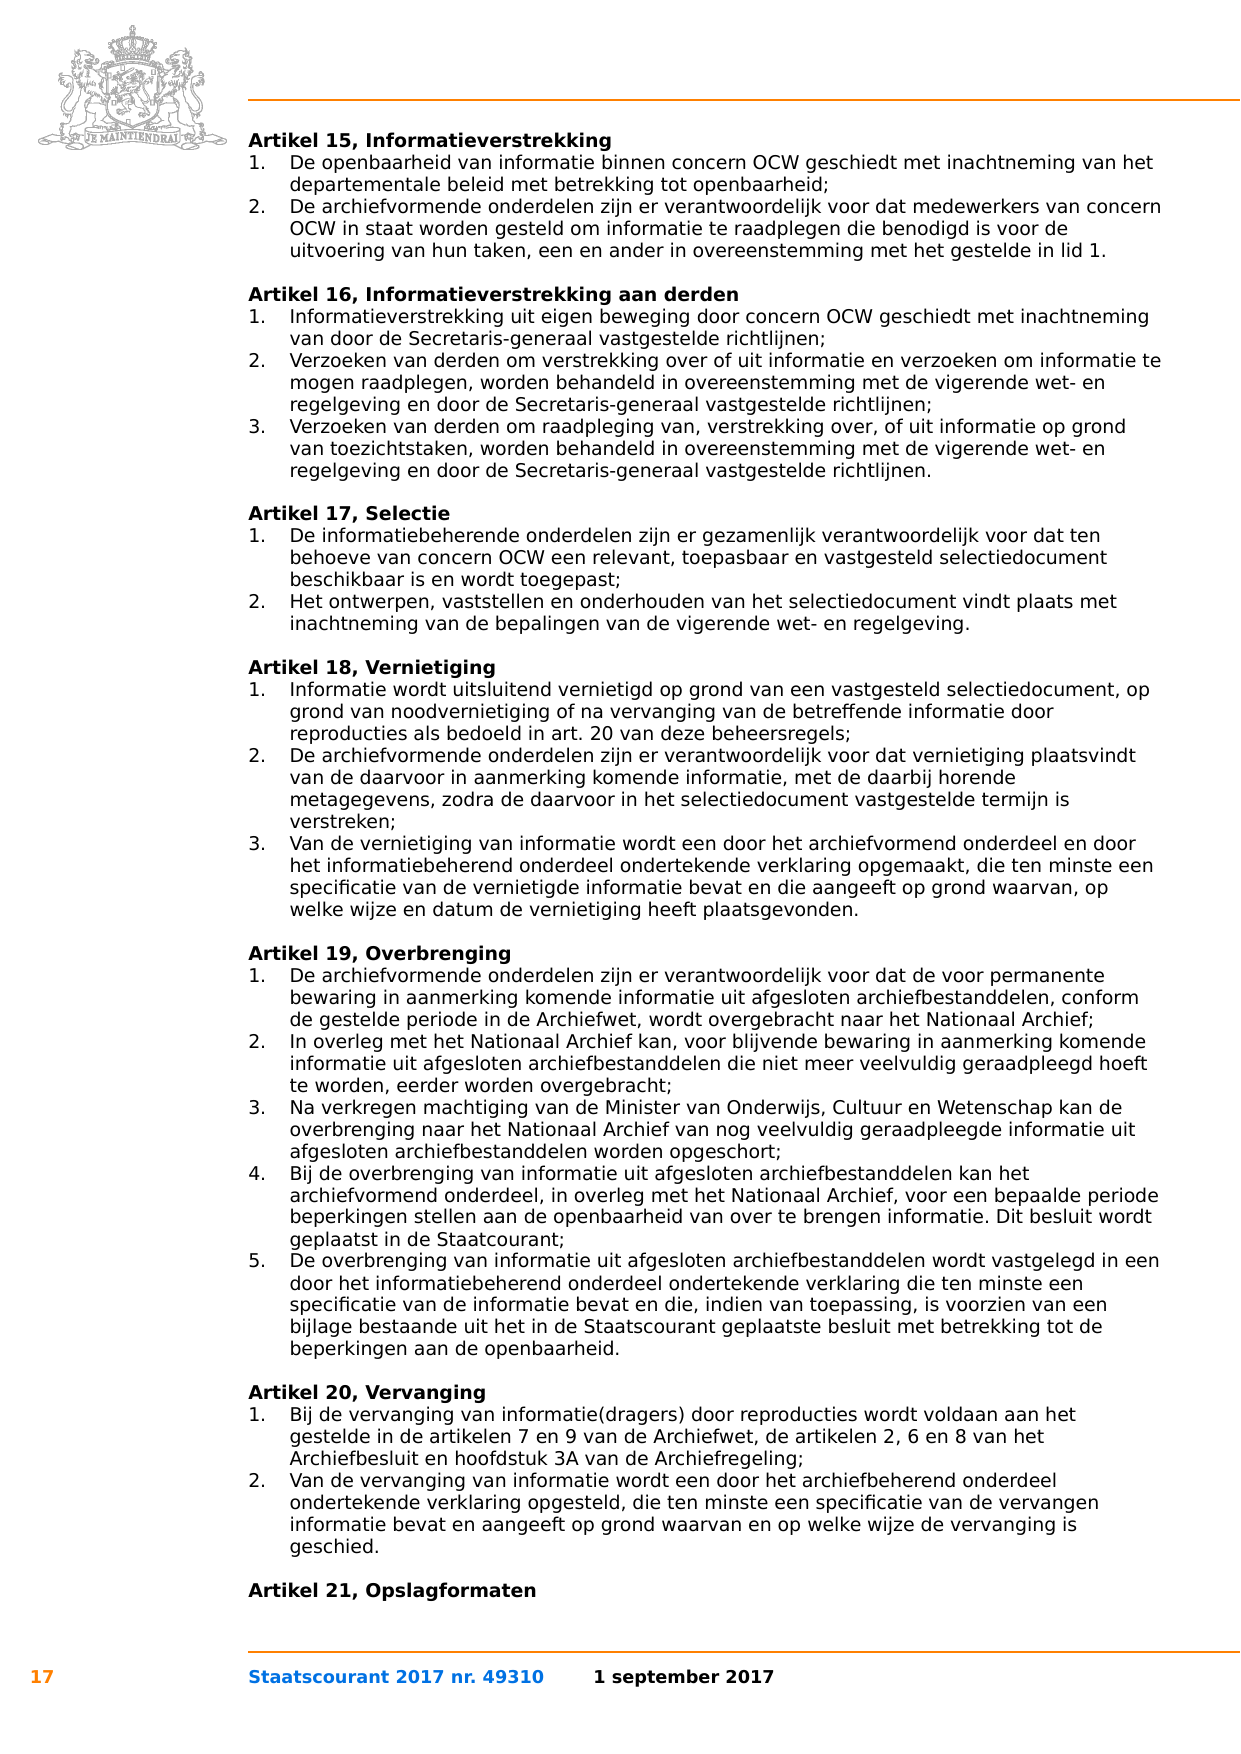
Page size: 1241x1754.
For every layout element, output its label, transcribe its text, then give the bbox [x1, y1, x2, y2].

picture [38, 25, 227, 150]
text Artikel 21, Opslagformaten [248, 1580, 1163, 1602]
text 1. De informatiebeherende onderdelen zijn er gezamenlijk verantwoordelijk voor dat ten behoeve van concern OCW een relevant, toepasbaar en vastgesteld selectiedocument beschikbaar is en wordt toegepast; [248, 525, 1163, 591]
text Artikel 20, Vervanging [248, 1382, 1163, 1404]
text 1. De openbaarheid van informatie binnen concern OCW geschiedt met inachtneming van het departementale beleid met betrekking tot openbaarheid; [248, 152, 1163, 196]
text 2. Van de vervanging van informatie wordt een door het archiefbeherend onderdeel ondertekende verklaring opgesteld, die ten minste een specificatie van de vervangen informatie bevat en aangeeft op grond waarvan en op welke wijze de vervanging is geschied. [248, 1470, 1163, 1558]
text 2. De archiefvormende onderdelen zijn er verantwoordelijk voor dat vernietiging plaatsvindt van de daarvoor in aanmerking komende informatie, met de daarbij horende metagegevens, zodra de daarvoor in het selectiedocument vastgestelde termijn is verstreken; [248, 745, 1163, 833]
text 3. Verzoeken van derden om raadpleging van, verstrekking over, of uit informatie op grond van toezichtstaken, worden behandeld in overeenstemming met de vigerende wet- en regelgeving en door de Secretaris-generaal vastgestelde richtlijnen. [248, 416, 1163, 481]
text 2. Het ontwerpen, vaststellen en onderhouden van het selectiedocument vindt plaats met inachtneming van de bepalingen van de vigerende wet- en regelgeving. [248, 591, 1163, 635]
text 3. Van de vernietiging van informatie wordt een door het archiefvormend onderdeel en door het informatiebeherend onderdeel ondertekende verklaring opgemaakt, die ten minste een specificatie van de vernietigde informatie bevat en die aangeeft op grond waarvan, op welke wijze en datum de vernietiging heeft plaatsgevonden. [248, 833, 1163, 921]
text Artikel 17, Selectie [248, 503, 1163, 525]
text Artikel 15, Informatieverstrekking [248, 130, 1163, 152]
text 2. Verzoeken van derden om verstrekking over of uit informatie en verzoeken om informatie te mogen raadplegen, worden behandeld in overeenstemming met de vigerende wet- en regelgeving en door de Secretaris-generaal vastgestelde richtlijnen; [248, 349, 1163, 416]
text Artikel 16, Informatieverstrekking aan derden [248, 284, 1163, 306]
text 3. Na verkregen machtiging van de Minister van Onderwijs, Cultuur en Wetenschap kan de overbrenging naar het Nationaal Archief van nog veelvuldig geraadpleegde informatie uit afgesloten archiefbestanddelen worden opgeschort; [248, 1097, 1163, 1162]
text 1. Bij de vervanging van informatie(dragers) door reproducties wordt voldaan aan het gestelde in de artikelen 7 en 9 van de Archiefwet, de artikelen 2, 6 en 8 van het Archiefbesluit en hoofdstuk 3A van de Archiefregeling; [248, 1404, 1163, 1470]
text Artikel 19, Overbrenging [248, 943, 1163, 965]
text Artikel 18, Vernietiging [248, 657, 1163, 679]
text 1. Informatieverstrekking uit eigen beweging door concern OCW geschiedt met inachtneming van door de Secretaris-generaal vastgestelde richtlijnen; [248, 306, 1163, 349]
text 5. De overbrenging van informatie uit afgesloten archiefbestanddelen wordt vastgelegd in een door het informatiebeherend onderdeel ondertekende verklaring die ten minste een specificatie van de informatie bevat en die, indien van toepassing, is voorzien van een bijlage bestaande uit het in de Staatscourant geplaatste besluit met betrekking tot de beperkingen aan de openbaarheid. [248, 1250, 1163, 1360]
text 2. De archiefvormende onderdelen zijn er verantwoordelijk voor dat medewerkers van concern OCW in staat worden gesteld om informatie te raadplegen die benodigd is voor de uitvoering van hun taken, een en ander in overeenstemming met het gestelde in lid 1. [248, 196, 1163, 262]
text 1. De archiefvormende onderdelen zijn er verantwoordelijk voor dat de voor permanente bewaring in aanmerking komende informatie uit afgesloten archiefbestanddelen, conform de gestelde periode in de Archiefwet, wordt overgebracht naar het Nationaal Archief; [248, 965, 1163, 1031]
text 1. Informatie wordt uitsluitend vernietigd op grond van een vastgesteld selectiedocument, op grond van noodvernietiging of na vervanging van de betreffende informatie door reproducties als bedoeld in art. 20 van deze beheersregels; [248, 679, 1163, 745]
text 2. In overleg met het Nationaal Archief kan, voor blijvende bewaring in aanmerking komende informatie uit afgesloten archiefbestanddelen die niet meer veelvuldig geraadpleegd hoeft te worden, eerder worden overgebracht; [248, 1031, 1163, 1097]
text 4. Bij de overbrenging van informatie uit afgesloten archiefbestanddelen kan het archiefvormend onderdeel, in overleg met het Nationaal Archief, voor een bepaalde periode beperkingen stellen aan de openbaarheid van over te brengen informatie. Dit besluit wordt geplaatst in de Staatcourant; [248, 1162, 1163, 1250]
